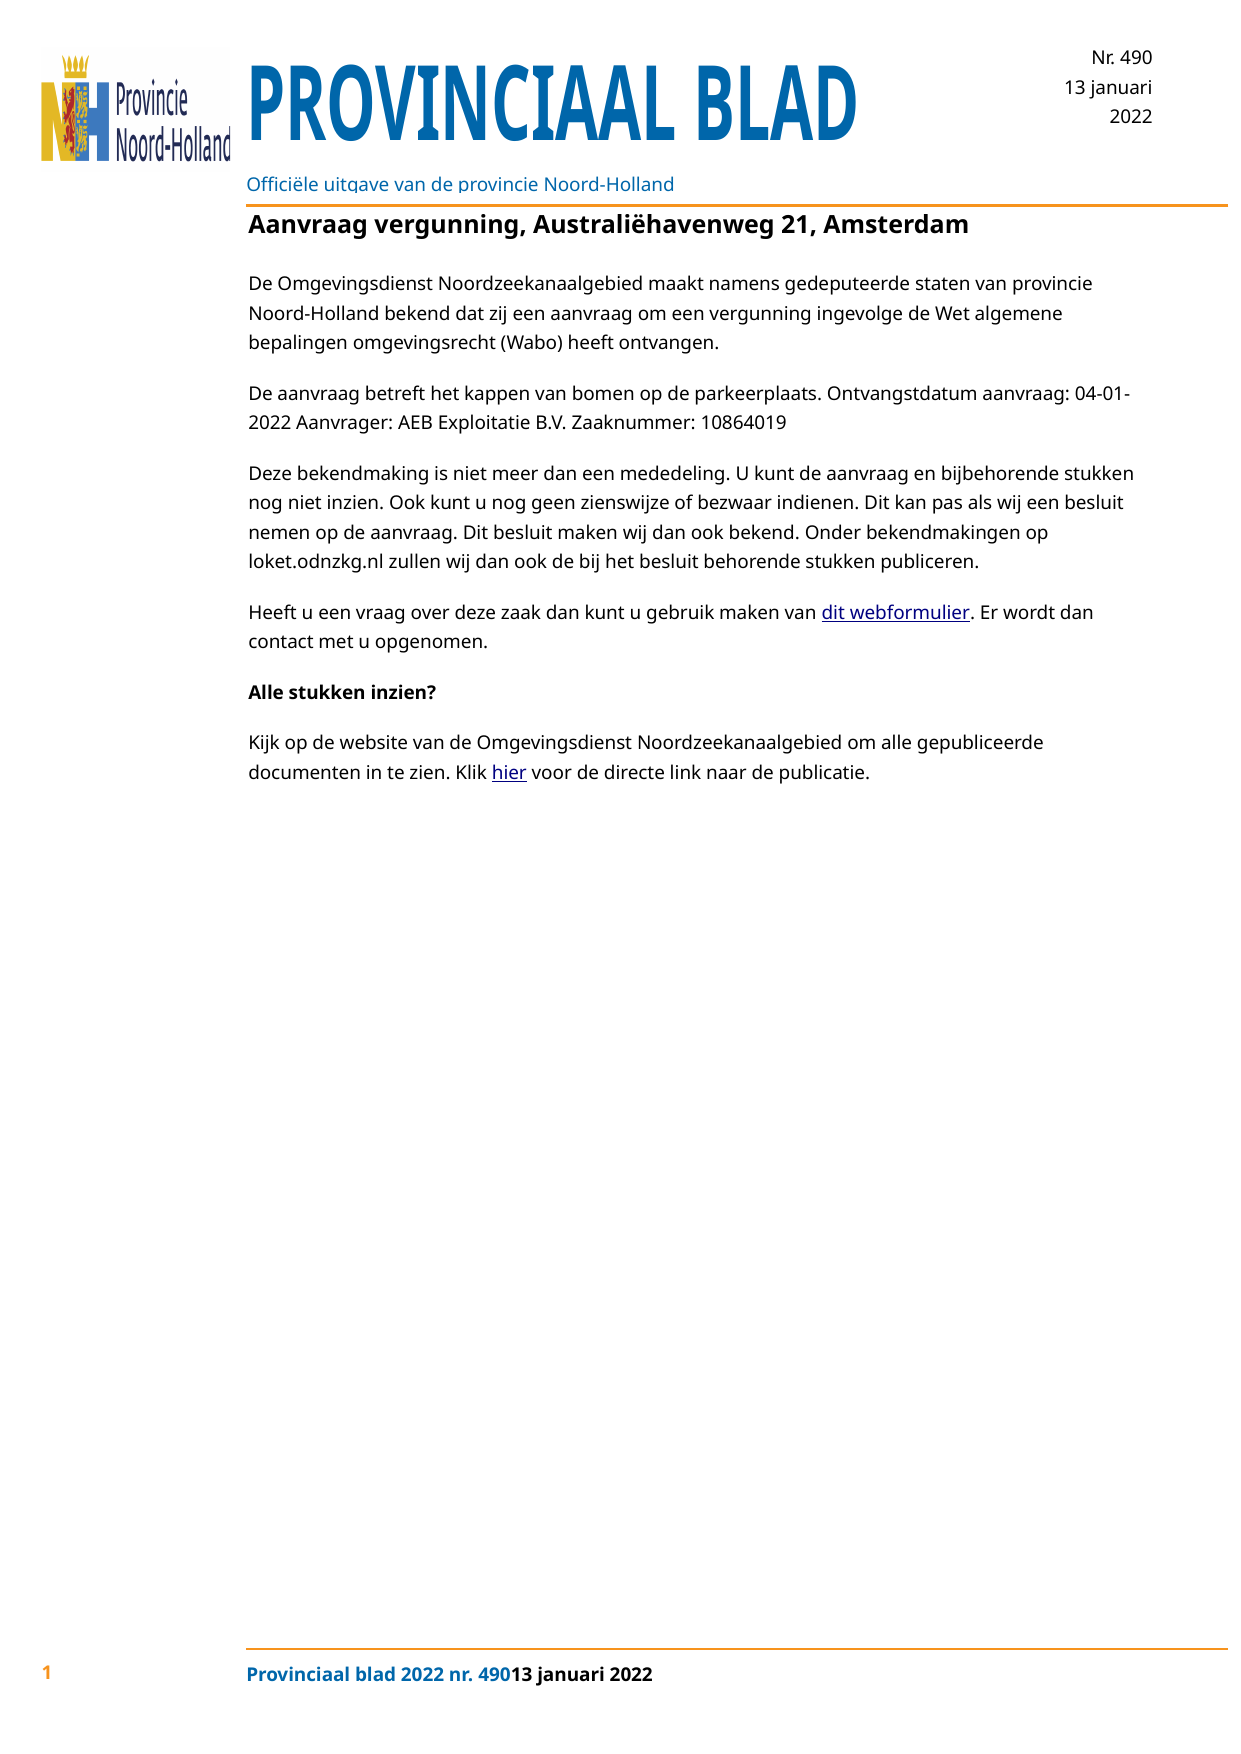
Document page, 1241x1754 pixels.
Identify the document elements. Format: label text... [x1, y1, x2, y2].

picture [41, 47, 231, 172]
text De Omgevingsdienst Noordzeekanaalgebied maakt namens gedeputeerde staten van provincie Noord-Holland bekend dat zij een aanvraag om een vergunning ingevolge de Wet algemene bepalingen omgevingsrecht (Wabo) heeft ontvangen. [248, 270, 1152, 355]
text De aanvraag betreft het kappen van bomen op de parkeerplaats. Ontvangstdatum aanvraag: 04-01-2022 Aanvrager: AEB Exploitatie B.V. Zaaknummer: 10864019 [248, 380, 1152, 435]
text Heeft u een vraag over deze zaak dan kunt u gebruik maken van dit webformulier. Er wordt dan contact met u opgenomen. [248, 599, 1152, 654]
text Deze bekendmaking is niet meer dan een mededeling. U kunt de aanvraag en bijbehorende stukken nog niet inzien. Ook kunt u nog geen zienswijze of bezwaar indienen. Dit kan pas als wij een besluit nemen op de aanvraag. Dit besluit maken wij dan ook bekend. Onder bekendmakingen op loket.odnzkg.nl zullen wij dan ook de bij het besluit behorende stukken publiceren. [248, 460, 1152, 574]
text Kijk op de website van de Omgevingsdienst Noordzeekanaalgebied om alle gepubliceerde documenten in te zien. Klik hier voor de directe link naar de publicatie. [248, 729, 1152, 785]
text Aanvraag vergunning, Australiëhavenweg 21, Amsterdam [248, 207, 1152, 241]
text Alle stukken inzien? [248, 679, 1152, 705]
